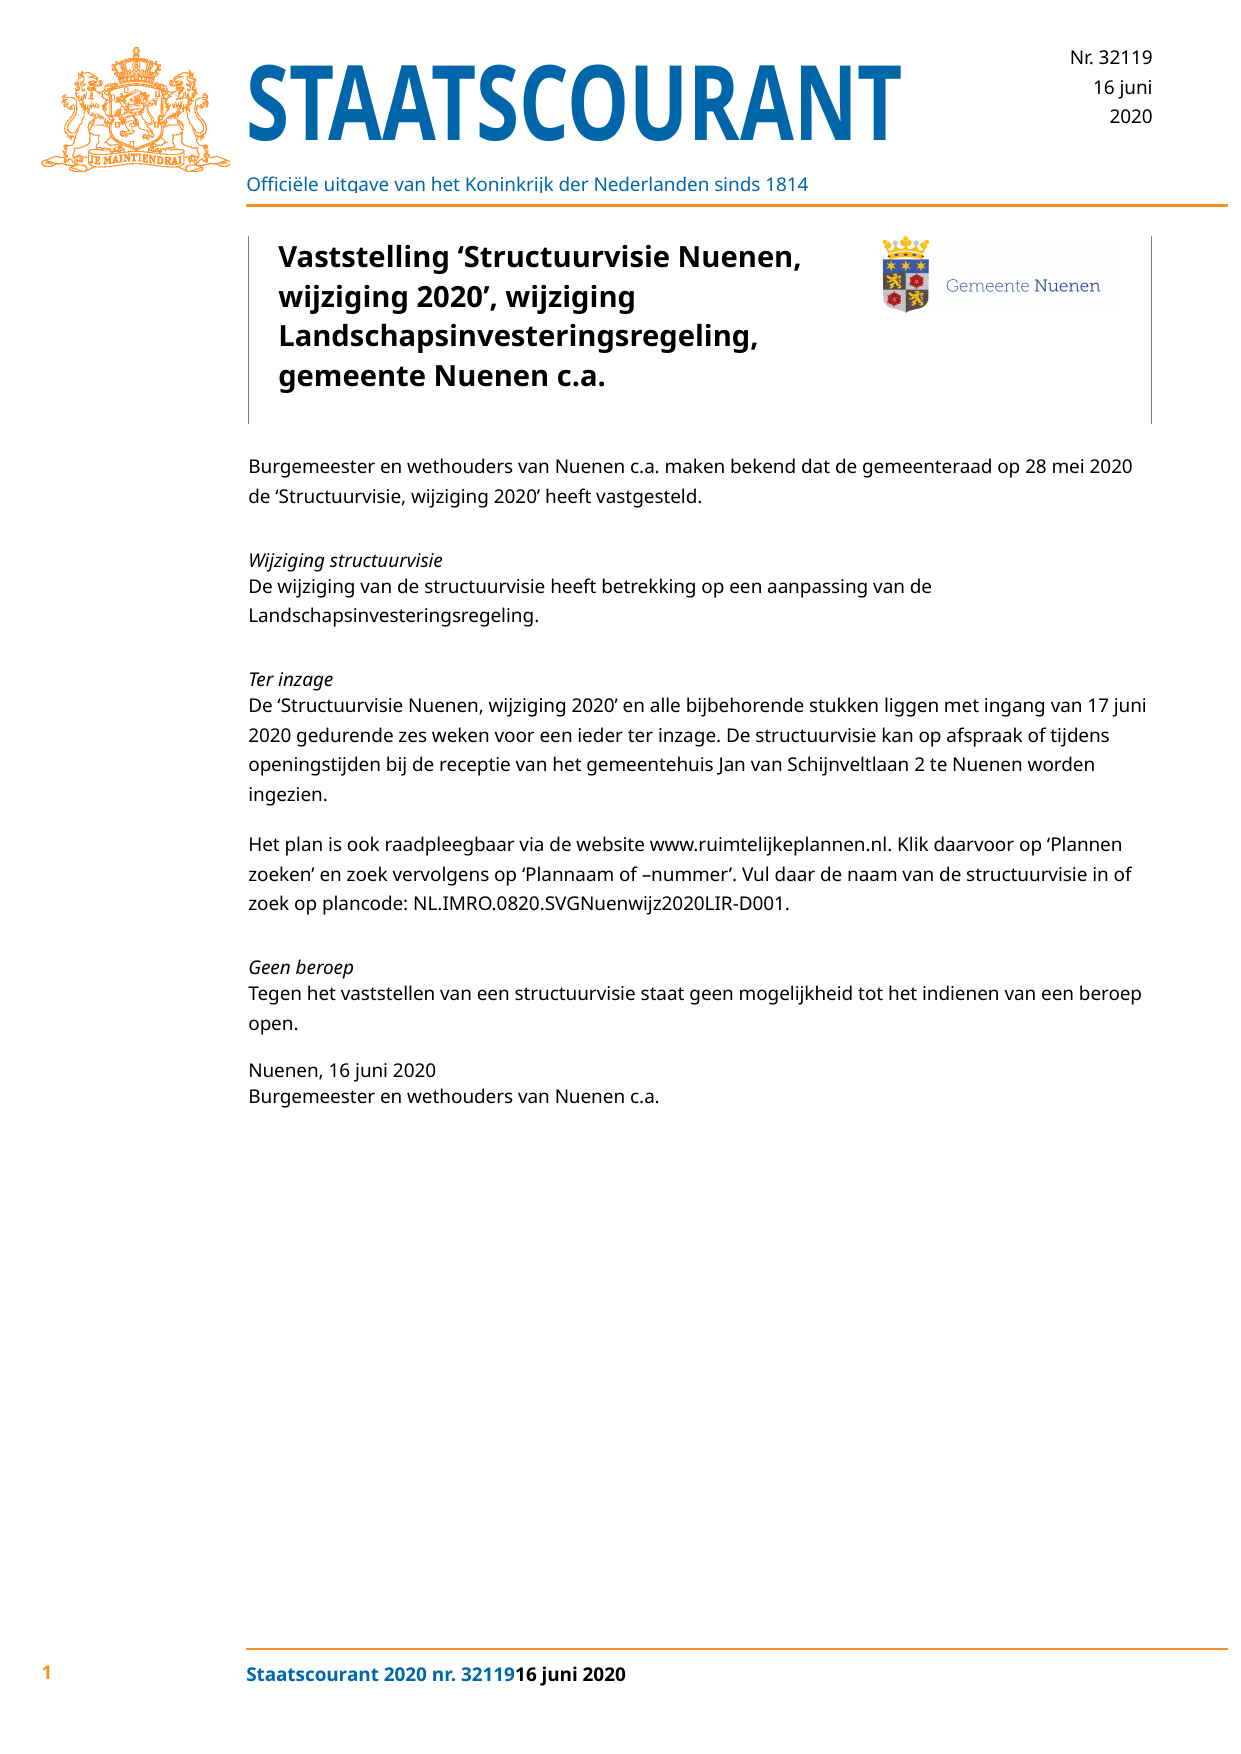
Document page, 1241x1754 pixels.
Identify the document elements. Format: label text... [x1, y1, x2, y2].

text Nuenen, 16 juni 2020 [248, 1058, 1152, 1083]
picture [41, 47, 231, 172]
text Het plan is ook raadpleegbaar via de website www.ruimtelijkeplannen.nl. Klik daarvoor op ‘Plannen zoeken’ en zoek vervolgens op ‘Plannaam of –nummer’. Vul daar de naam van de structuurvisie in of zoek op plancode: NL.IMRO.0820.SVGNuenwijz2020LIR-D001. [248, 831, 1152, 916]
text De ‘Structuurvisie Nuenen, wijziging 2020’ en alle bijbehorende stukken liggen met ingang van 17 juni 2020 gedurende zes weken voor een ieder ter inzage. De structuurvisie kan op afspraak of tijdens openingstijden bij de receptie van het gemeentehuis Jan van Schijnveltlaan 2 te Nuenen worden ingezien. [248, 692, 1152, 807]
text Ter inzage [248, 666, 1152, 692]
table_header [1119, 236, 1151, 312]
table_header [850, 236, 882, 312]
text Burgemeester en wethouders van Nuenen c.a. maken bekend dat de gemeenteraad op 28 mei 2020 de ‘Structuurvisie, wijziging 2020’ heeft vastgesteld. [248, 454, 1152, 509]
table_header Vaststelling ‘Structuurvisie Nuenen, wijziging 2020’, wijziging Landschapsinvesteringsregeling, gemeente Nuenen c.a. [249, 236, 850, 424]
table_header [850, 313, 1151, 424]
picture [882, 236, 1119, 313]
text Burgemeester en wethouders van Nuenen c.a. [248, 1083, 1152, 1109]
text Tegen het vaststellen van een structuurvisie staat geen mogelijkheid tot het indienen van een beroep open. [248, 980, 1152, 1036]
text Wijziging structuurvisie [248, 547, 1152, 573]
text De wijziging van de structuurvisie heeft betrekking op een aanpassing van de Landschapsinvesteringsregeling. [248, 573, 1152, 628]
text Geen beroep [248, 954, 1152, 980]
